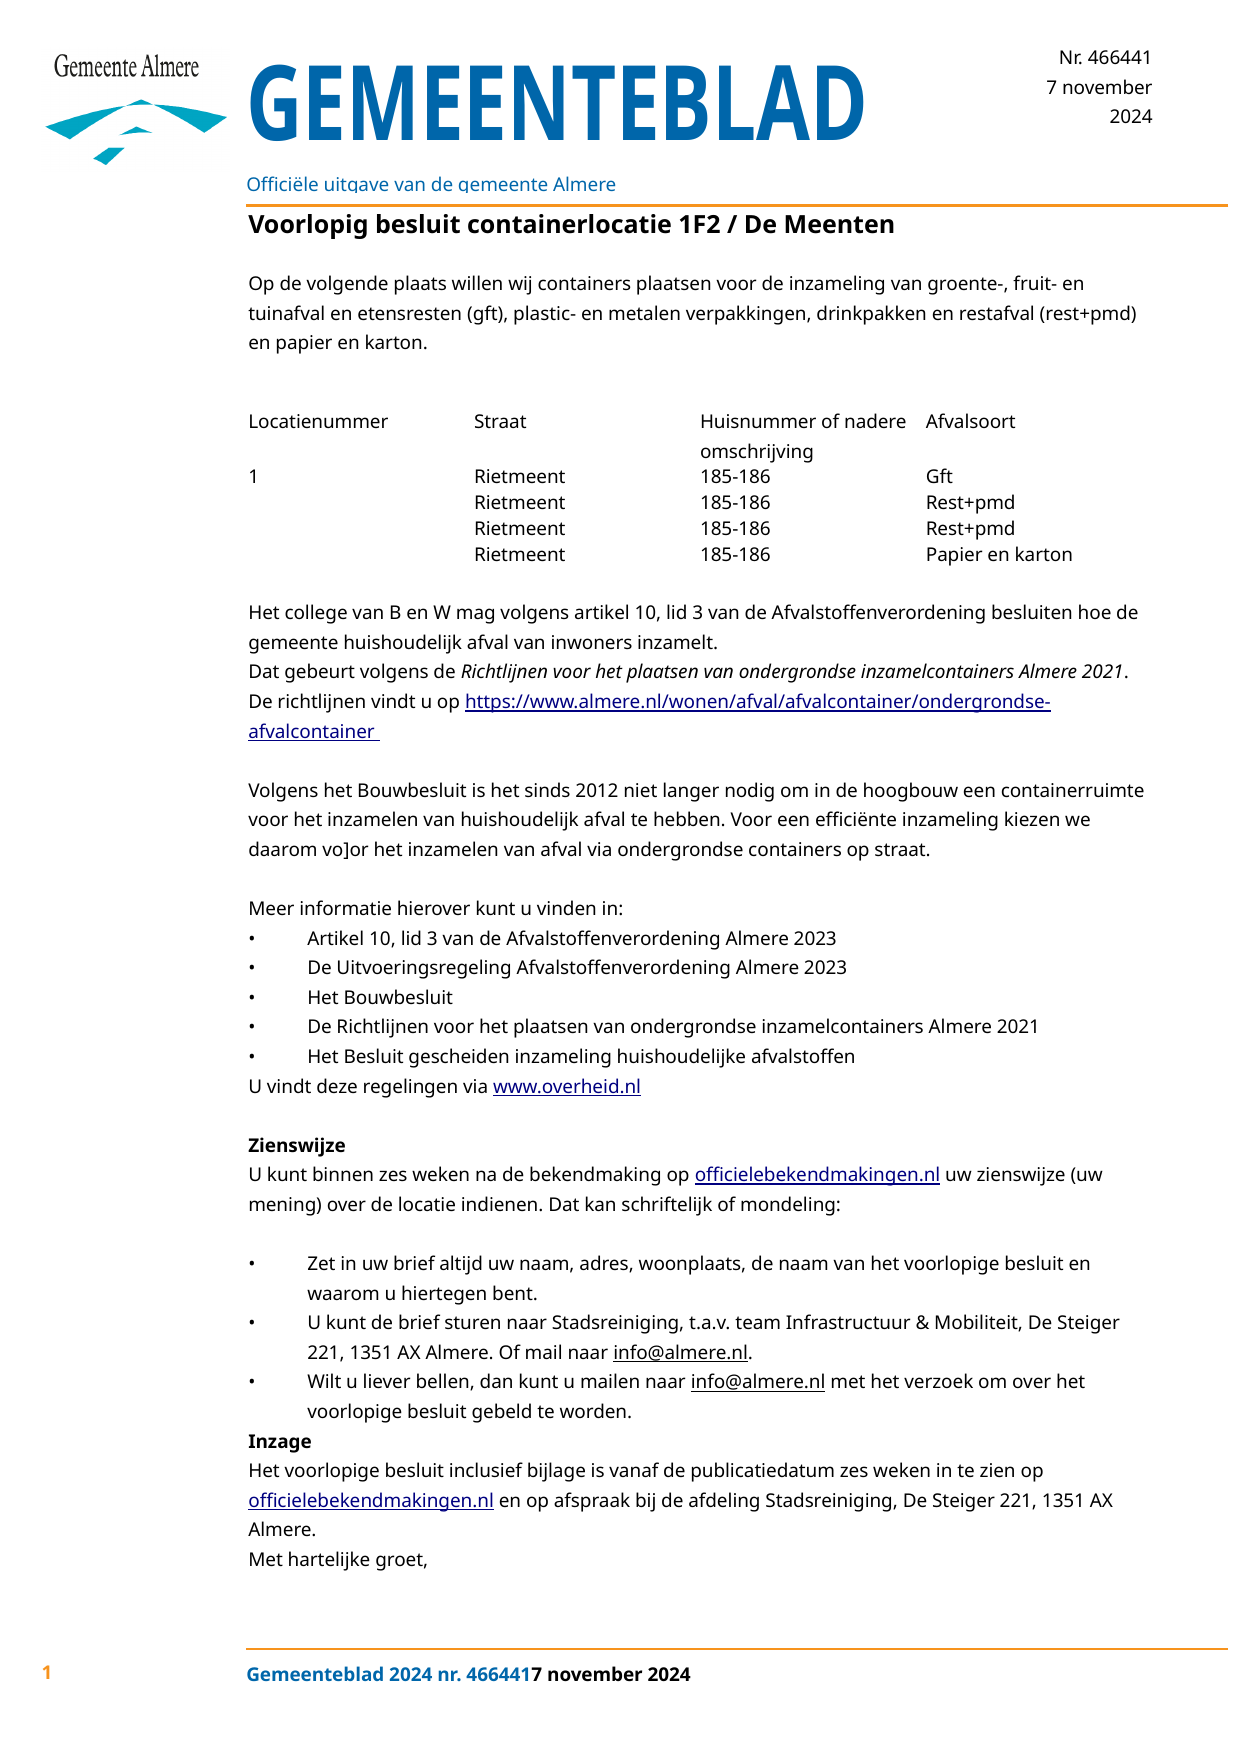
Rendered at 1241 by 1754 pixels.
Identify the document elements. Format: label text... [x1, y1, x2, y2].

table_cell Rest+pmd [926, 490, 1152, 515]
text Voorlopig besluit containerlocatie 1F2 / De Meenten [248, 207, 1152, 241]
table_cell 185-186 [700, 541, 926, 567]
table_cell Rietmeent [474, 464, 700, 489]
text Dat gebeurt volgens de Richtlijnen voor het plaatsen van ondergrondse inzamelcontainers Almere 2021. De richtlijnen vindt u op https://www.almere.nl/wonen/afval/afvalcontainer/ondergrondse-afvalcontainer [248, 659, 1152, 743]
table_cell 1 [248, 464, 474, 489]
table_cell [248, 541, 474, 567]
list Het Besluit gescheiden inzameling huishoudelijke afvalstoffen [248, 1043, 1152, 1069]
table_cell Rest+pmd [926, 515, 1152, 541]
text Het college van B en W mag volgens artikel 10, lid 3 van de Afvalstoffenverordening besluiten hoe de gemeente huishoudelijk afval van inwoners inzamelt. [248, 599, 1152, 655]
table_cell Papier en karton [926, 541, 1152, 567]
list De Richtlijnen voor het plaatsen van ondergrondse inzamelcontainers Almere 2021 [248, 1014, 1152, 1039]
picture [41, 47, 231, 172]
text U vindt deze regelingen via www.overheid.nl [248, 1073, 1152, 1098]
text Zienswijze [248, 1132, 1152, 1158]
list Het Bouwbesluit [248, 984, 1152, 1010]
table_cell 185-186 [700, 464, 926, 489]
table_cell Rietmeent [474, 490, 700, 515]
table_header Straat [474, 409, 700, 464]
table_cell Rietmeent [474, 515, 700, 541]
table_cell 185-186 [700, 490, 926, 515]
table_header Huisnummer of nadere omschrijving [700, 409, 926, 464]
list Artikel 10, lid 3 van de Afvalstoffenverordening Almere 2023 [248, 925, 1152, 951]
list Wilt u liever bellen, dan kunt u mailen naar info@almere.nl met het verzoek om over het voorlopige besluit gebeld te worden. [248, 1369, 1152, 1424]
table_header Locatienummer [248, 409, 474, 464]
table_cell 185-186 [700, 515, 926, 541]
table_cell [248, 515, 474, 541]
table_cell [248, 490, 474, 515]
text Met hartelijke groet, [248, 1546, 1152, 1572]
text Meer informatie hierover kunt u vinden in: [248, 895, 1152, 921]
text U kunt binnen zes weken na de bekendmaking op officielebekendmakingen.nl uw zienswijze (uw mening) over de locatie indienen. Dat kan schriftelijk of mondeling: [248, 1162, 1152, 1217]
list De Uitvoeringsregeling Afvalstoffenverordening Almere 2023 [248, 954, 1152, 980]
list U kunt de brief sturen naar Stadsreiniging, t.a.v. team Infrastructuur & Mobiliteit, De Steiger 221, 1351 AX Almere. Of mail naar info@almere.nl. [248, 1309, 1152, 1365]
table_cell Gft [926, 464, 1152, 489]
text Het voorlopige besluit inclusief bijlage is vanaf de publicatiedatum zes weken in te zien op officielebekendmakingen.nl en op afspraak bij de afdeling Stadsreiniging, De Steiger 221, 1351 AX Almere. [248, 1457, 1152, 1542]
text Volgens het Bouwbesluit is het sinds 2012 niet langer nodig om in de hoogbouw een containerruimte voor het inzamelen van huishoudelijk afval te hebben. Voor een efficiënte inzameling kiezen we daarom vo]or het inzamelen van afval via ondergrondse containers op straat. [248, 777, 1152, 862]
list Zet in uw brief altijd uw naam, adres, woonplaats, de naam van het voorlopige besluit en waarom u hiertegen bent. [248, 1250, 1152, 1306]
table_header Afvalsoort [926, 409, 1152, 464]
text Op de volgende plaats willen wij containers plaatsen voor de inzameling van groente-, fruit- en tuinafval en etensresten (gft), plastic- en metalen verpakkingen, drinkpakken en restafval (rest+pmd) en papier en karton. [248, 270, 1152, 355]
table_cell Rietmeent [474, 541, 700, 567]
text Inzage [248, 1428, 1152, 1453]
